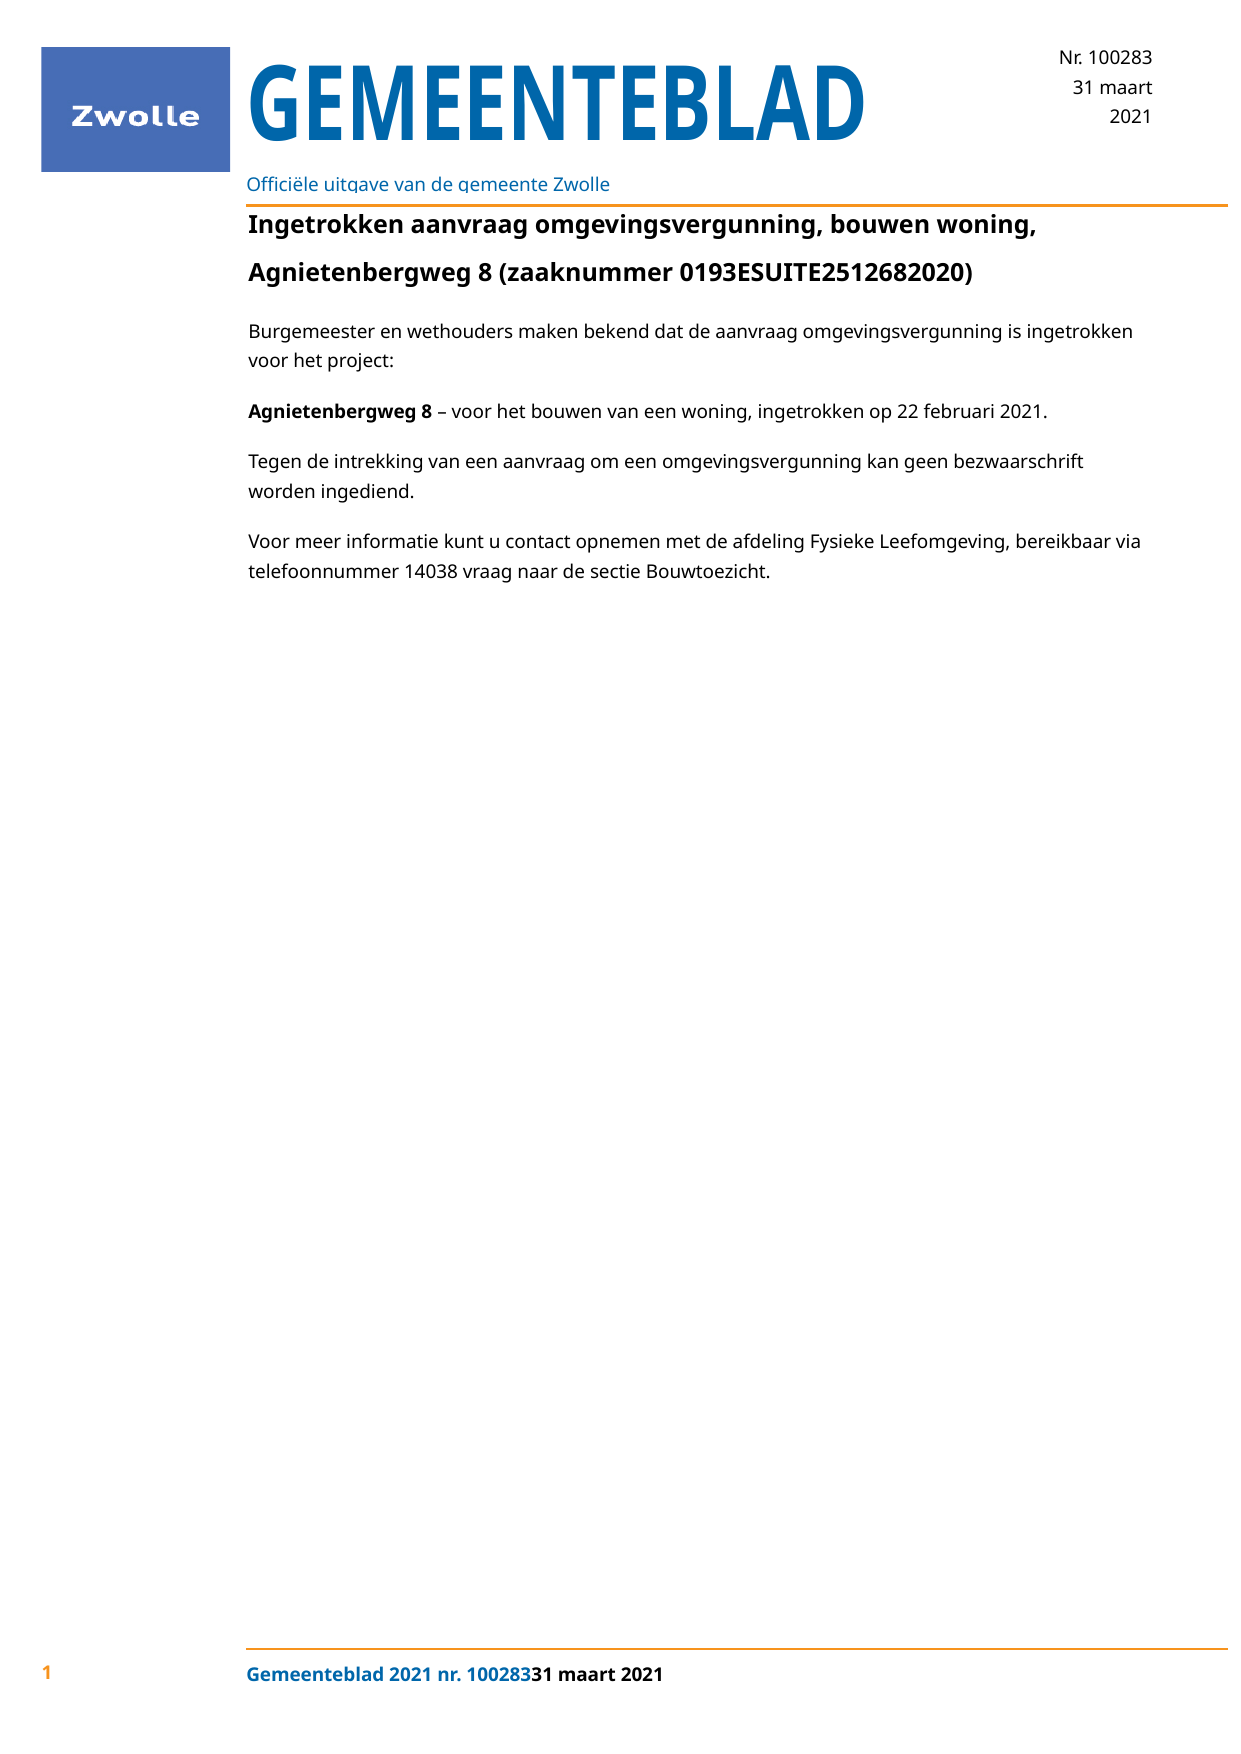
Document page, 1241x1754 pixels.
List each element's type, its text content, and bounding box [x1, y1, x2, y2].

picture [41, 47, 231, 172]
text Burgemeester en wethouders maken bekend dat de aanvraag omgevingsvergunning is ingetrokken voor het project: [248, 318, 1152, 373]
text Voor meer informatie kunt u contact opnemen met de afdeling Fysieke Leefomgeving, bereikbaar via telefoonnummer 14038 vraag naar de sectie Bouwtoezicht. [248, 528, 1152, 584]
text Tegen de intrekking van een aanvraag om een omgevingsvergunning kan geen bezwaarschrift worden ingediend. [248, 448, 1152, 504]
text Ingetrokken aanvraag omgevingsvergunning, bouwen woning, Agnietenbergweg 8 (zaaknummer 0193ESUITE2512682020) [248, 207, 1152, 288]
text Agnietenbergweg 8 – voor het bouwen van een woning, ingetrokken op 22 februari 2021. [248, 398, 1152, 424]
